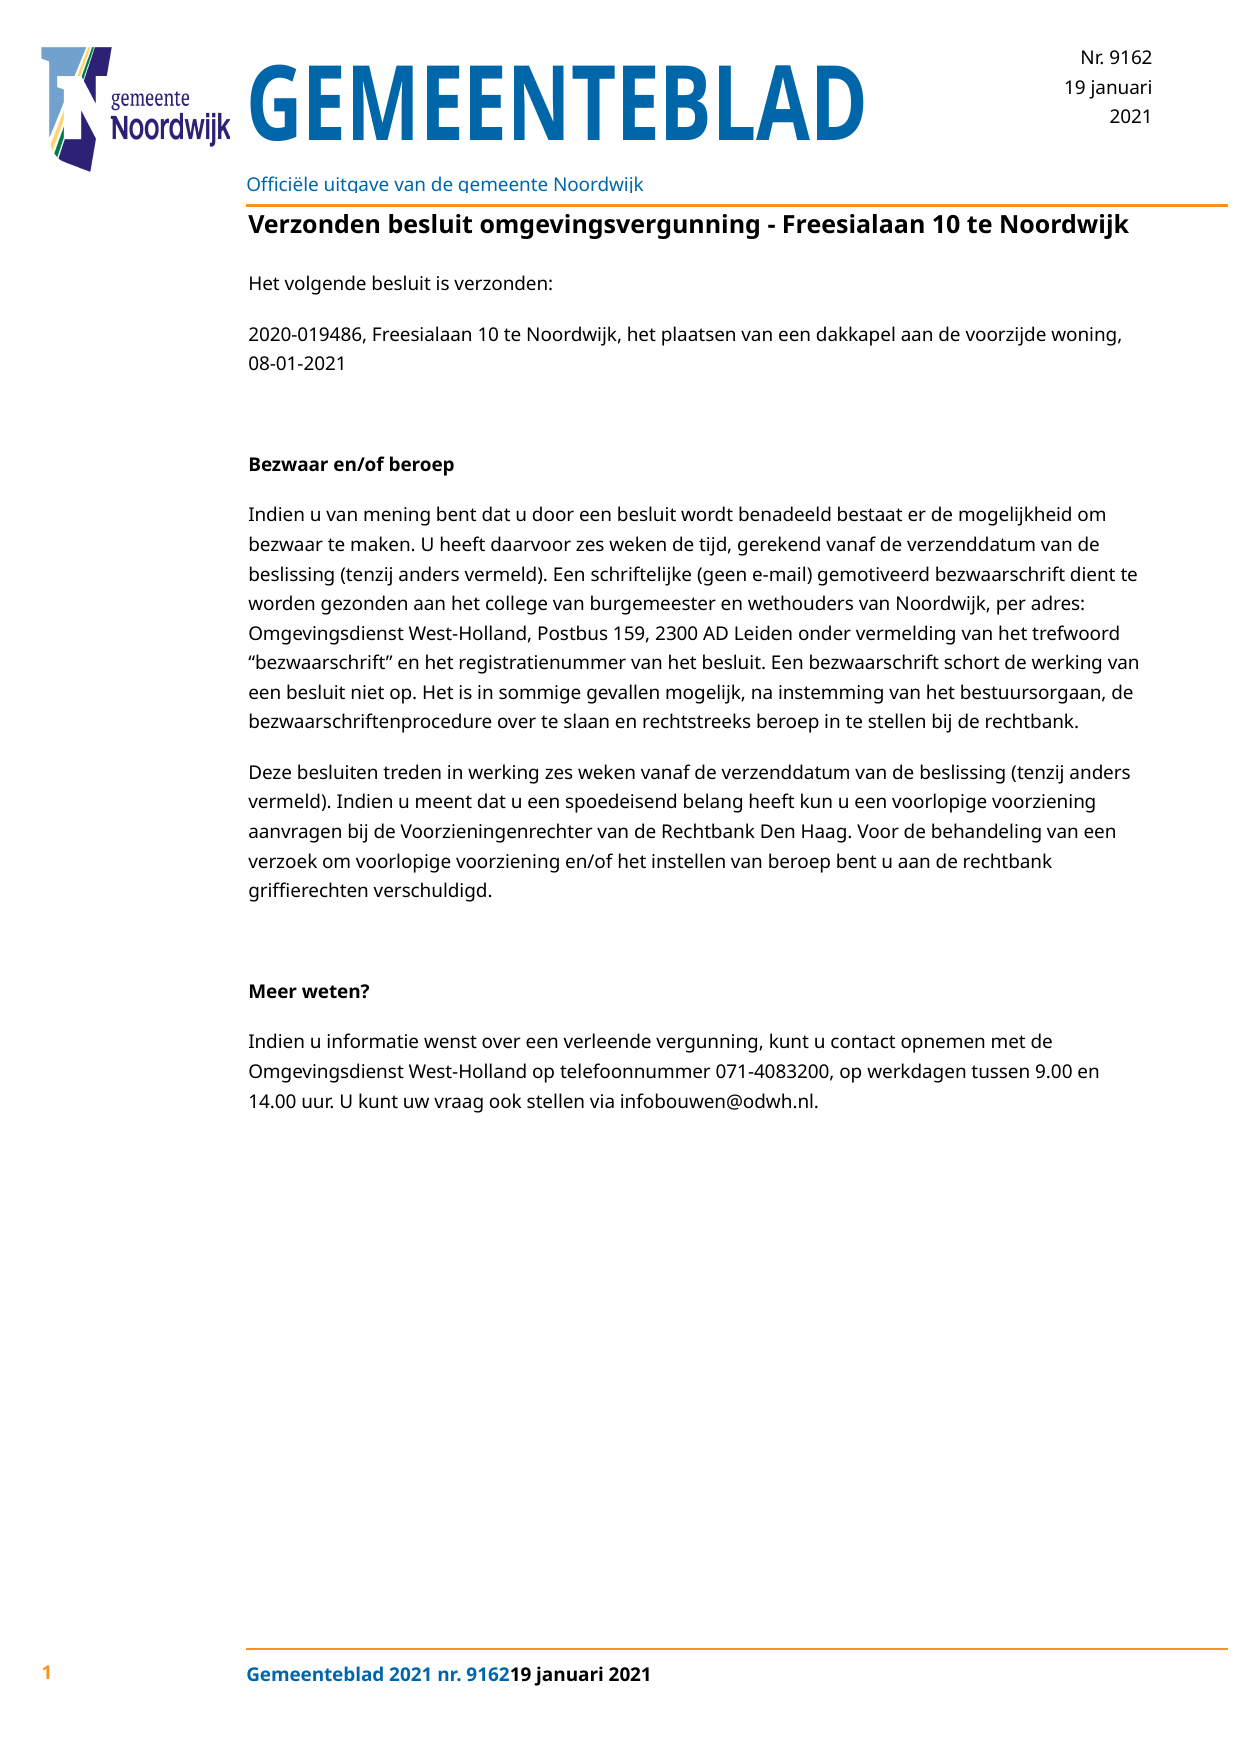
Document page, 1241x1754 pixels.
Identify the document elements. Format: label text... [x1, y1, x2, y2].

text Indien u van mening bent dat u door een besluit wordt benadeeld bestaat er de mogelijkheid om bezwaar te maken. U heeft daarvoor zes weken de tijd, gerekend vanaf de verzenddatum van de beslissing (tenzij anders vermeld). Een schriftelijke (geen e-mail) gemotiveerd bezwaarschrift dient te worden gezonden aan het college van burgemeester en wethouders van Noordwijk, per adres: Omgevingsdienst West-Holland, Postbus 159, 2300 AD Leiden onder vermelding van het trefwoord “bezwaarschrift” en het registratienummer van het besluit. Een bezwaarschrift schort de werking van een besluit niet op. Het is in sommige gevallen mogelijk, na instemming van het bestuursorgaan, de bezwaarschriftenprocedure over te slaan en rechtstreeks beroep in te stellen bij de rechtbank. [248, 502, 1152, 734]
text 2020-019486, Freesialaan 10 te Noordwijk, het plaatsen van een dakkapel aan de voorzijde woning, 08-01-2021 [248, 321, 1152, 376]
text Indien u informatie wenst over een verleende vergunning, kunt u contact opnemen met de Omgevingsdienst West-Holland op telefoonnummer 071-4083200, op werkdagen tussen 9.00 en 14.00 uur. U kunt uw vraag ook stellen via infobouwen@odwh.nl. [248, 1029, 1152, 1113]
text Verzonden besluit omgevingsvergunning - Freesialaan 10 te Noordwijk [248, 207, 1152, 241]
text Het volgende besluit is verzonden: [248, 270, 1152, 296]
text Deze besluiten treden in werking zes weken vanaf de verzenddatum van de beslissing (tenzij anders vermeld). Indien u meent dat u een spoedeisend belang heeft kun u een voorlopige voorziening aanvragen bij de Voorzieningenrechter van de Rechtbank Den Haag. Voor de behandeling van een verzoek om voorlopige voorziening en/of het instellen van beroep bent u aan de rechtbank griffierechten verschuldigd. [248, 759, 1152, 903]
text Meer weten? [248, 978, 1152, 1004]
picture [41, 47, 231, 172]
text Bezwaar en/of beroep [248, 451, 1152, 477]
